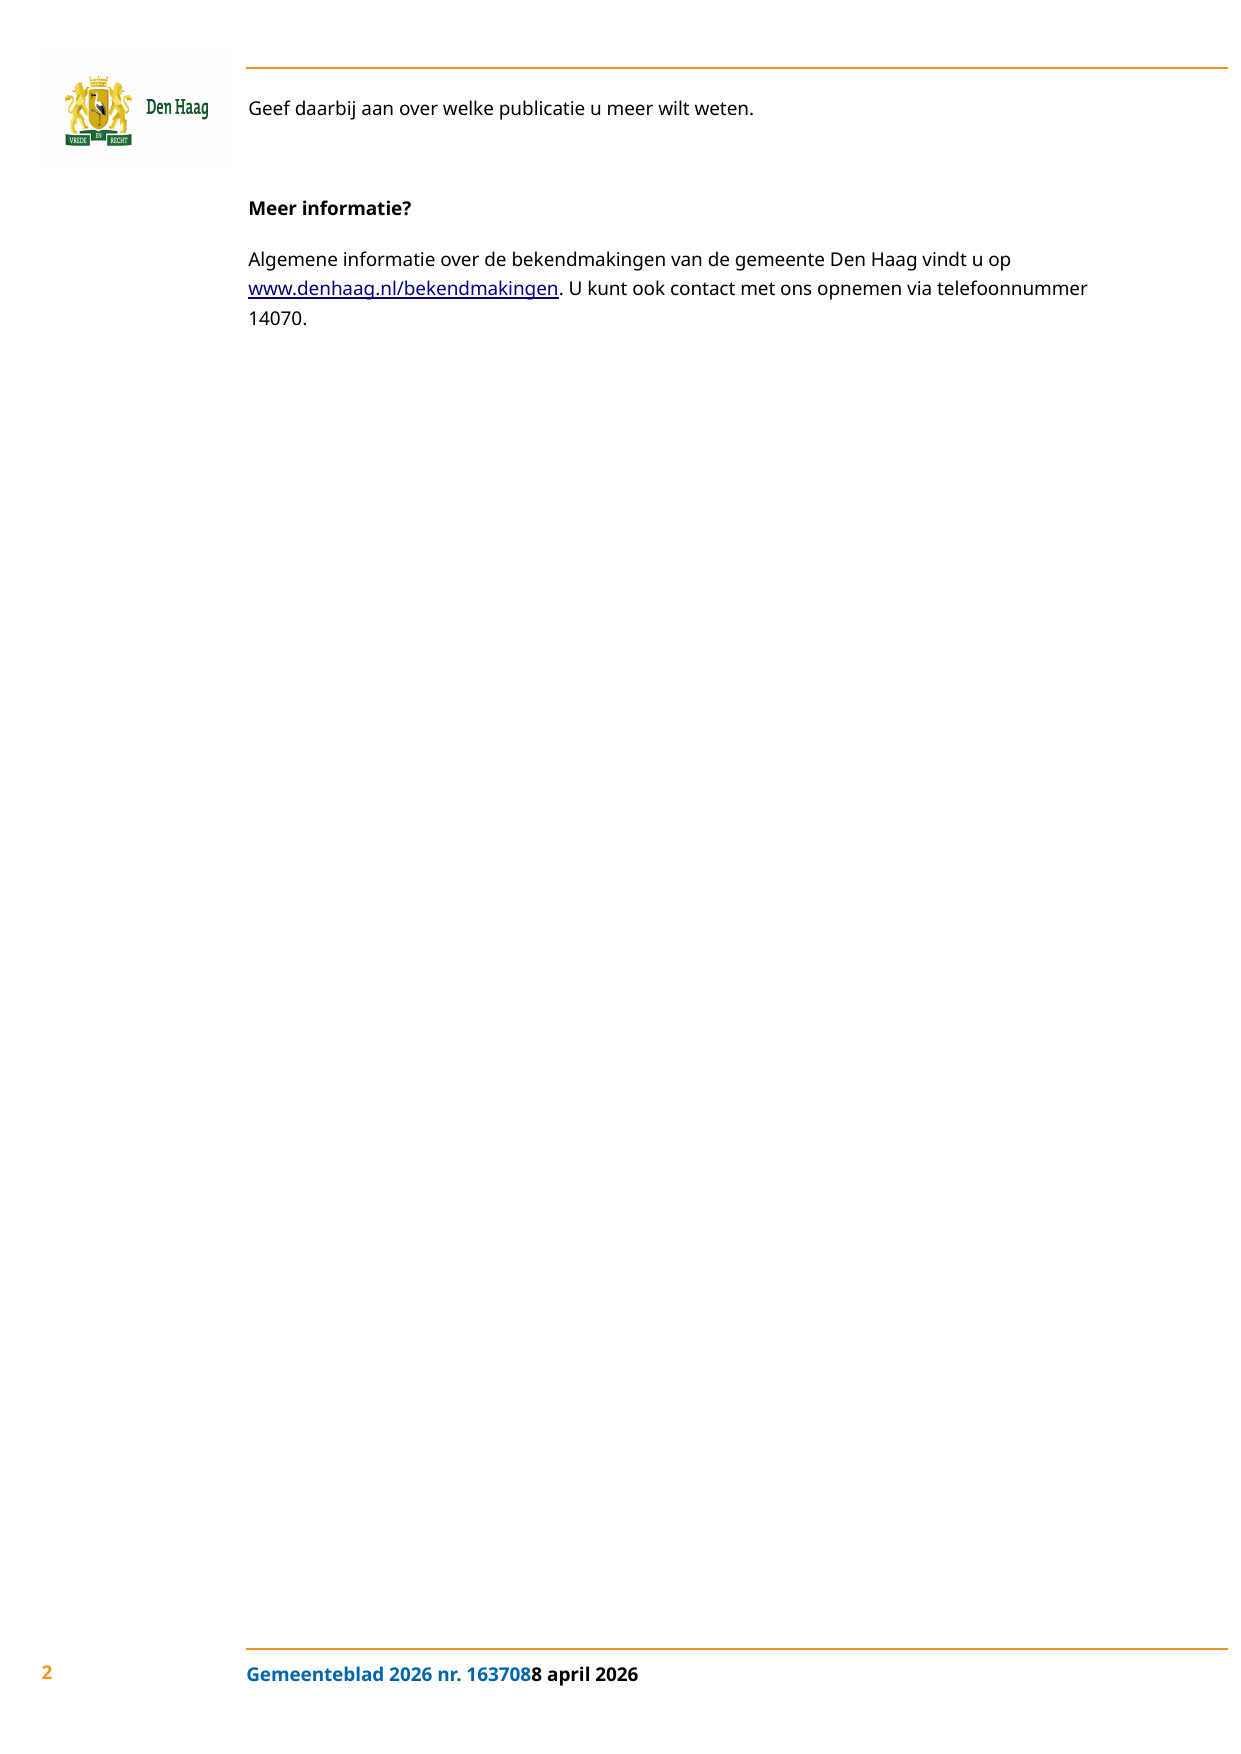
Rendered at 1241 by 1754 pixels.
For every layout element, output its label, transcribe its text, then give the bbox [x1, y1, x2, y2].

picture [41, 47, 231, 172]
text Algemene informatie over de bekendmakingen van de gemeente Den Haag vindt u op www.denhaag.nl/bekendmakingen. U kunt ook contact met ons opnemen via telefoonnummer 14070. [248, 246, 1152, 331]
text Geef daarbij aan over welke publicatie u meer wilt weten. [248, 95, 1152, 121]
text Meer informatie? [248, 196, 1152, 221]
